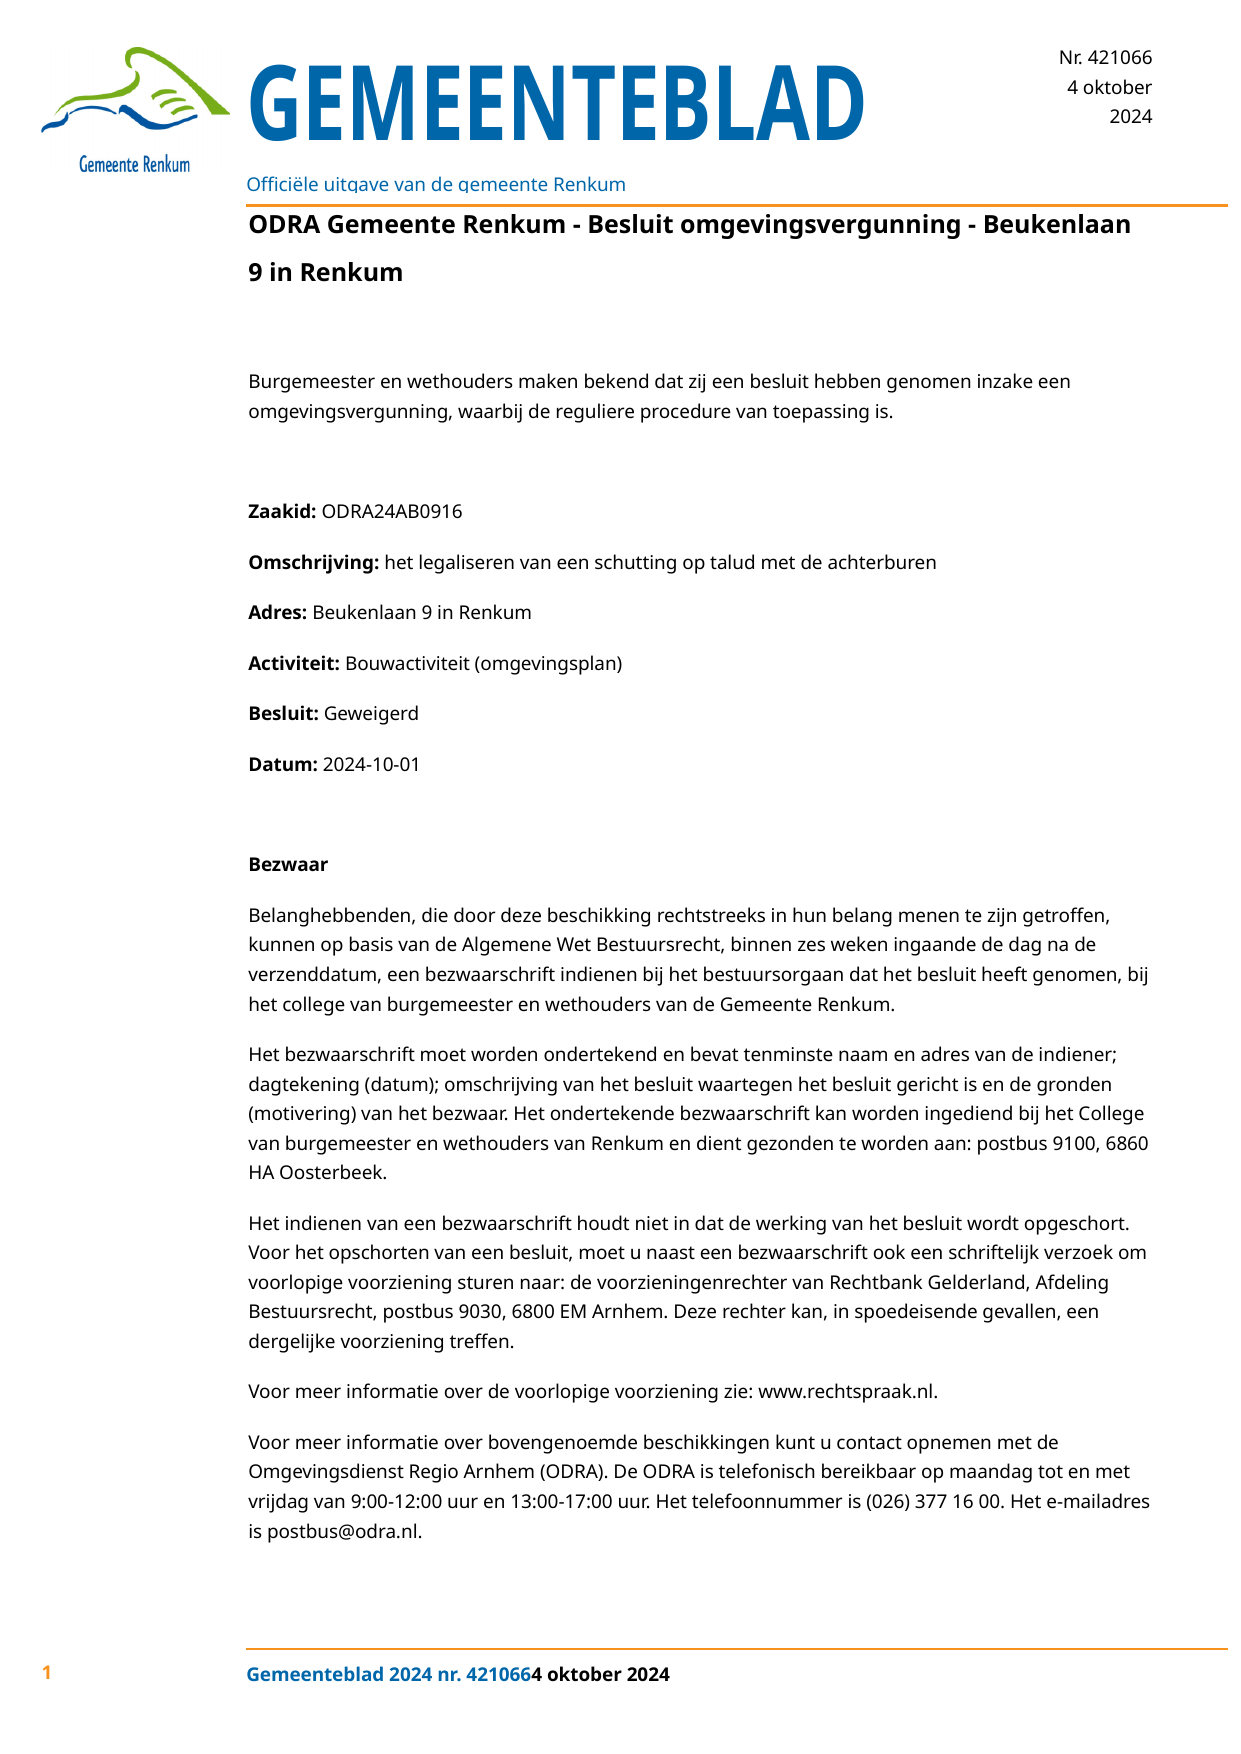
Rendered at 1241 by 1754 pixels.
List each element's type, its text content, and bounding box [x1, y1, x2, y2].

text Datum: 2024-10-01 [248, 751, 1152, 777]
text Omschrijving: het legaliseren van een schutting op talud met de achterburen [248, 549, 1152, 575]
text Het bezwaarschrift moet worden ondertekend en bevat tenminste naam en adres van de indiener; dagtekening (datum); omschrijving van het besluit waartegen het besluit gericht is en de gronden (motivering) van het bezwaar. Het ondertekende bezwaarschrift kan worden ingediend bij het College van burgemeester en wethouders van Renkum en dient gezonden te worden aan: postbus 9100, 6860 HA Oosterbeek. [248, 1041, 1152, 1185]
text Bezwaar [248, 852, 1152, 877]
text Voor meer informatie over de voorlopige voorziening zie: www.rechtspraak.nl. [248, 1379, 1152, 1404]
text ODRA Gemeente Renkum - Besluit omgevingsvergunning - Beukenlaan 9 in Renkum [248, 207, 1152, 288]
text Burgemeester en wethouders maken bekend dat zij een besluit hebben genomen inzake een omgevingsvergunning, waarbij de reguliere procedure van toepassing is. [248, 368, 1152, 424]
text Zaakid: ODRA24AB0916 [248, 499, 1152, 524]
text Voor meer informatie over bovengenoemde beschikkingen kunt u contact opnemen met de Omgevingsdienst Regio Arnhem (ODRA). De ODRA is telefonisch bereikbaar op maandag tot en met vrijdag van 9:00-12:00 uur en 13:00-17:00 uur. Het telefoonnummer is (026) 377 16 00. Het e-mailadres is postbus@odra.nl. [248, 1429, 1152, 1544]
text Belanghebbenden, die door deze beschikking rechtstreeks in hun belang menen te zijn getroffen, kunnen op basis van de Algemene Wet Bestuursrecht, binnen zes weken ingaande de dag na de verzenddatum, een bezwaarschrift indienen bij het bestuursorgaan dat het besluit heeft genomen, bij het college van burgemeester en wethouders van de Gemeente Renkum. [248, 902, 1152, 1017]
text Adres: Beukenlaan 9 in Renkum [248, 599, 1152, 625]
text Besluit: Geweigerd [248, 700, 1152, 726]
text Activiteit: Bouwactiviteit (omgevingsplan) [248, 650, 1152, 676]
text Het indienen van een bezwaarschrift houdt niet in dat de werking van het besluit wordt opgeschort. Voor het opschorten van een besluit, moet u naast een bezwaarschrift ook een schriftelijk verzoek om voorlopige voorziening sturen naar: de voorzieningenrechter van Rechtbank Gelderland, Afdeling Bestuursrecht, postbus 9030, 6800 EM Arnhem. Deze rechter kan, in spoedeisende gevallen, een dergelijke voorziening treffen. [248, 1210, 1152, 1354]
picture [41, 47, 231, 172]
